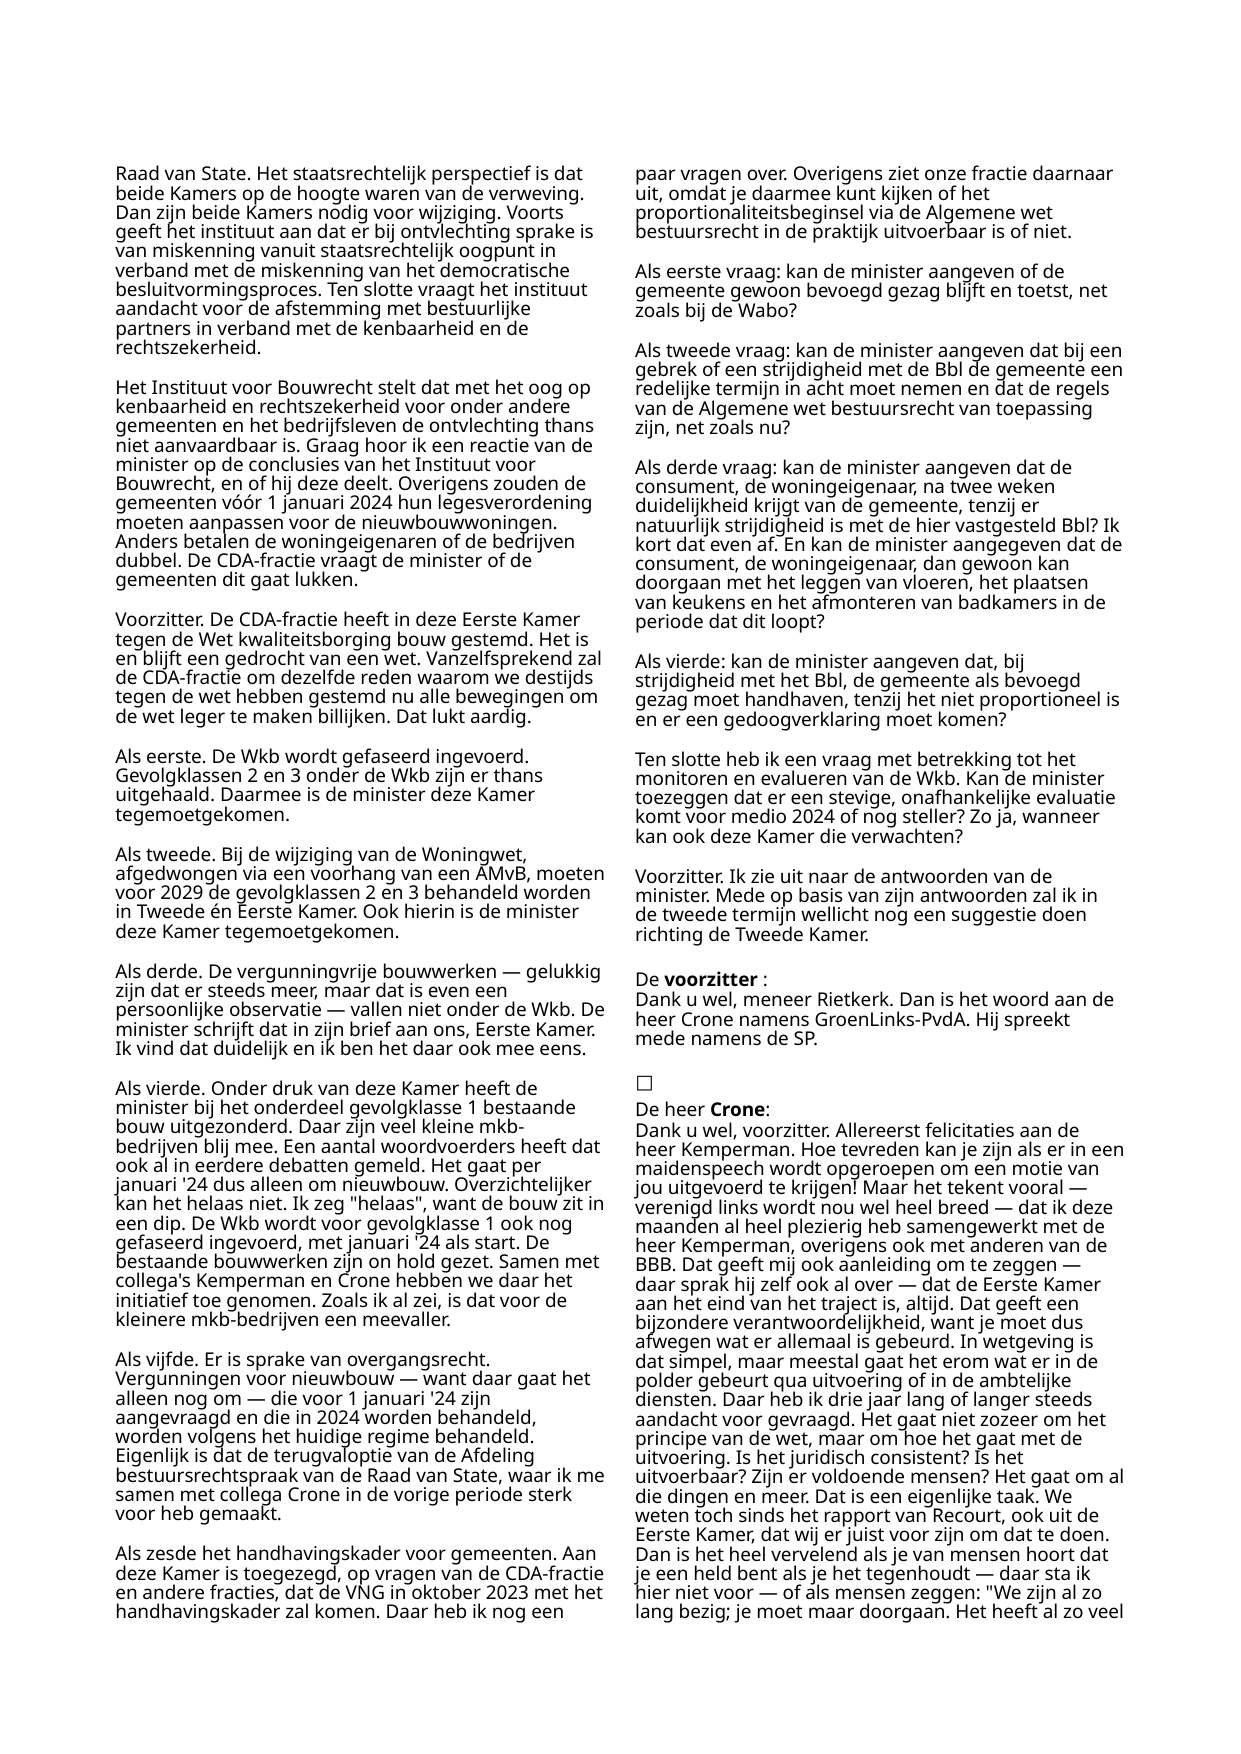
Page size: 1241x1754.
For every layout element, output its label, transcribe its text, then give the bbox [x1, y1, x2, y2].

text Als vijfde. Er is sprake van overgangsrecht. Vergunningen voor nieuwbouw — want daar gaat het alleen nog om — die voor 1 januari '24 zijn aangevraagd en die in 2024 worden behandeld, worden volgens het huidige regime behandeld. Eigenlijk is dat de terugvaloptie van de Afdeling bestuursrechtspraak van de Raad van State, waar ik me samen met collega Crone in de vorige periode sterk voor heb gemaakt. [115, 1351, 605, 1524]
text Dank u wel, voorzitter. Allereerst felicitaties aan de heer Kemperman. Hoe tevreden kan je zijn als er in een maidenspeech wordt opgeroepen om een motie van jou uitgevoerd te krijgen! Maar het tekent vooral — verenigd links wordt nou wel heel breed — dat ik deze maanden al heel plezierig heb samengewerkt met de heer Kemperman, overigens ook met anderen van de BBB. Dat geeft mij ook aanleiding om te zeggen — daar sprak hij zelf ook al over — dat de Eerste Kamer aan het eind van het traject is, altijd. Dat geeft een bijzondere verantwoordelijkheid, want je moet dus afwegen wat er allemaal is gebeurd. In wetgeving is dat simpel, maar meestal gaat het erom wat er in de polder gebeurt qua uitvoering of in de ambtelijke diensten. Daar heb ik drie jaar lang of langer steeds aandacht voor gevraagd. Het gaat niet zozeer om het principe van de wet, maar om hoe het gaat met de uitvoering. Is het juridisch consistent? Is het uitvoerbaar? Zijn er voldoende mensen? Het gaat om al die dingen en meer. Dat is een eigenlijke taak. We weten toch sinds het rapport van Recourt, ook uit de Eerste Kamer, dat wij er juist voor zijn om dat te doen. Dan is het heel vervelend als je van mensen hoort dat je een held bent als je het tegenhoudt — daar sta ik hier niet voor — of als mensen zeggen: "We zijn al zo lang bezig; je moet maar doorgaan. Het heeft al zo veel [635, 1122, 1125, 1623]
text Als zesde het handhavingskader voor gemeenten. Aan deze Kamer is toegezegd, op vragen van de CDA-fractie en andere fracties, dat de VNG in oktober 2023 met het handhavingskader zal komen. Daar heb ik nog een [115, 1545, 605, 1622]
text Als tweede. Bij de wijziging van de Woningwet, afgedwongen via een voorhang van een AMvB, moeten voor 2029 de gevolgklassen 2 en 3 behandeld worden in Tweede én Eerste Kamer. Ook hierin is de minister deze Kamer tegemoetgekomen. [115, 846, 605, 942]
text paar vragen over. Overigens ziet onze fractie daarnaar uit, omdat je daarmee kunt kijken of het proportionaliteitsbeginsel via de Algemene wet bestuursrecht in de praktijk uitvoerbaar is of niet. [635, 165, 1125, 242]
text Voorzitter. De CDA-fractie heeft in deze Eerste Kamer tegen de Wet kwaliteitsborging bouw gestemd. Het is en blijft een gedrocht van een wet. Vanzelfsprekend zal de CDA-fractie om dezelfde reden waarom we destijds tegen de wet hebben gestemd nu alle bewegingen om de wet leger te maken billijken. Dat lukt aardig. [115, 611, 605, 727]
text Ten slotte heb ik een vraag met betrekking tot het monitoren en evalueren van de Wkb. Kan de minister toezeggen dat er een stevige, onafhankelijke evaluatie komt voor medio 2024 of nog steller? Zo ja, wanneer kan ook deze Kamer die verwachten? [635, 751, 1125, 847]
text Raad van State. Het staatsrechtelijk perspectief is dat beide Kamers op de hoogte waren van de verweving. Dan zijn beide Kamers nodig voor wijziging. Voorts geeft het instituut aan dat er bij ontvlechting sprake is van miskenning vanuit staatsrechtelijk oogpunt in verband met de miskenning van het democratische besluitvormingsproces. Ten slotte vraagt het instituut aandacht voor de afstemming met bestuurlijke partners in verband met de kenbaarheid en de rechtszekerheid. [115, 165, 605, 358]
text Als vierde: kan de minister aangeven dat, bij strijdigheid met het Bbl, de gemeente als bevoegd gezag moet handhaven, tenzij het niet proportioneel is en er een gedoogverklaring moet komen? [635, 653, 1125, 730]
text Als derde vraag: kan de minister aangeven dat de consument, de woningeigenaar, na twee weken duidelijkheid krijgt van de gemeente, tenzij er natuurlijk strijdigheid is met de hier vastgesteld Bbl? Ik kort dat even af. En kan de minister aangegeven dat de consument, de woningeigenaar, dan gewoon kan doorgaan met het leggen van vloeren, het plaatsen van keukens en het afmonteren van badkamers in de periode dat dit loopt? [635, 459, 1125, 632]
text Als eerste vraag: kan de minister aangeven of de gemeente gewoon bevoegd gezag blijft en toetst, net zoals bij de Wabo? [635, 263, 1125, 321]
text ⬜ [635, 1070, 1125, 1096]
text Voorzitter. Ik zie uit naar de antwoorden van de minister. Mede op basis van zijn antwoorden zal ik in de tweede termijn wellicht nog een suggestie doen richting de Tweede Kamer. [635, 868, 1125, 945]
text Als eerste. De Wkb wordt gefaseerd ingevoerd. Gevolgklassen 2 en 3 onder de Wkb zijn er thans uitgehaald. Daarmee is de minister deze Kamer tegemoetgekomen. [115, 748, 605, 825]
text Als tweede vraag: kan de minister aangeven dat bij een gebrek of een strijdigheid met de Bbl de gemeente een redelijke termijn in acht moet nemen en dat de regels van de Algemene wet bestuursrecht van toepassing zijn, net zoals nu? [635, 342, 1125, 438]
text Dank u wel, meneer Rietkerk. Dan is het woord aan de heer Crone namens GroenLinks-PvdA. Hij spreekt mede namens de SP. [635, 991, 1125, 1049]
text Als derde. De vergunningvrije bouwwerken — gelukkig zijn dat er steeds meer, maar dat is even een persoonlijke observatie — vallen niet onder de Wkb. De minister schrijft dat in zijn brief aan ons, Eerste Kamer. Ik vind dat duidelijk en ik ben het daar ook mee eens. [115, 963, 605, 1059]
text Het Instituut voor Bouwrecht stelt dat met het oog op kenbaarheid en rechtszekerheid voor onder andere gemeenten en het bedrijfsleven de ontvlechting thans niet aanvaardbaar is. Graag hoor ik een reactie van de minister op de conclusies van het Instituut voor Bouwrecht, en of hij deze deelt. Overigens zouden de gemeenten vóór 1 januari 2024 hun legesverordening moeten aanpassen voor de nieuwbouwwoningen. Anders betalen de woningeigenaren of de bedrijven dubbel. De CDA-fractie vraagt de minister of de gemeenten dit gaat lukken. [115, 379, 605, 591]
text Als vierde. Onder druk van deze Kamer heeft de minister bij het onderdeel gevolgklasse 1 bestaande bouw uitgezonderd. Daar zijn veel kleine mkb-bedrijven blij mee. Een aantal woordvoerders heeft dat ook al in eerdere debatten gemeld. Het gaat per januari '24 dus alleen om nieuwbouw. Overzichtelijker kan het helaas niet. Ik zeg "helaas", want de bouw zit in een dip. De Wkb wordt voor gevolgklasse 1 ook nog gefaseerd ingevoerd, met januari '24 als start. De bestaande bouwwerken zijn on hold gezet. Samen met collega's Kemperman en Crone hebben we daar het initiatief toe genomen. Zoals ik al zei, is dat voor de kleinere mkb-bedrijven een meevaller. [115, 1080, 605, 1330]
text De voorzitter : [635, 966, 1125, 991]
text De heer Crone: [635, 1096, 1125, 1122]
